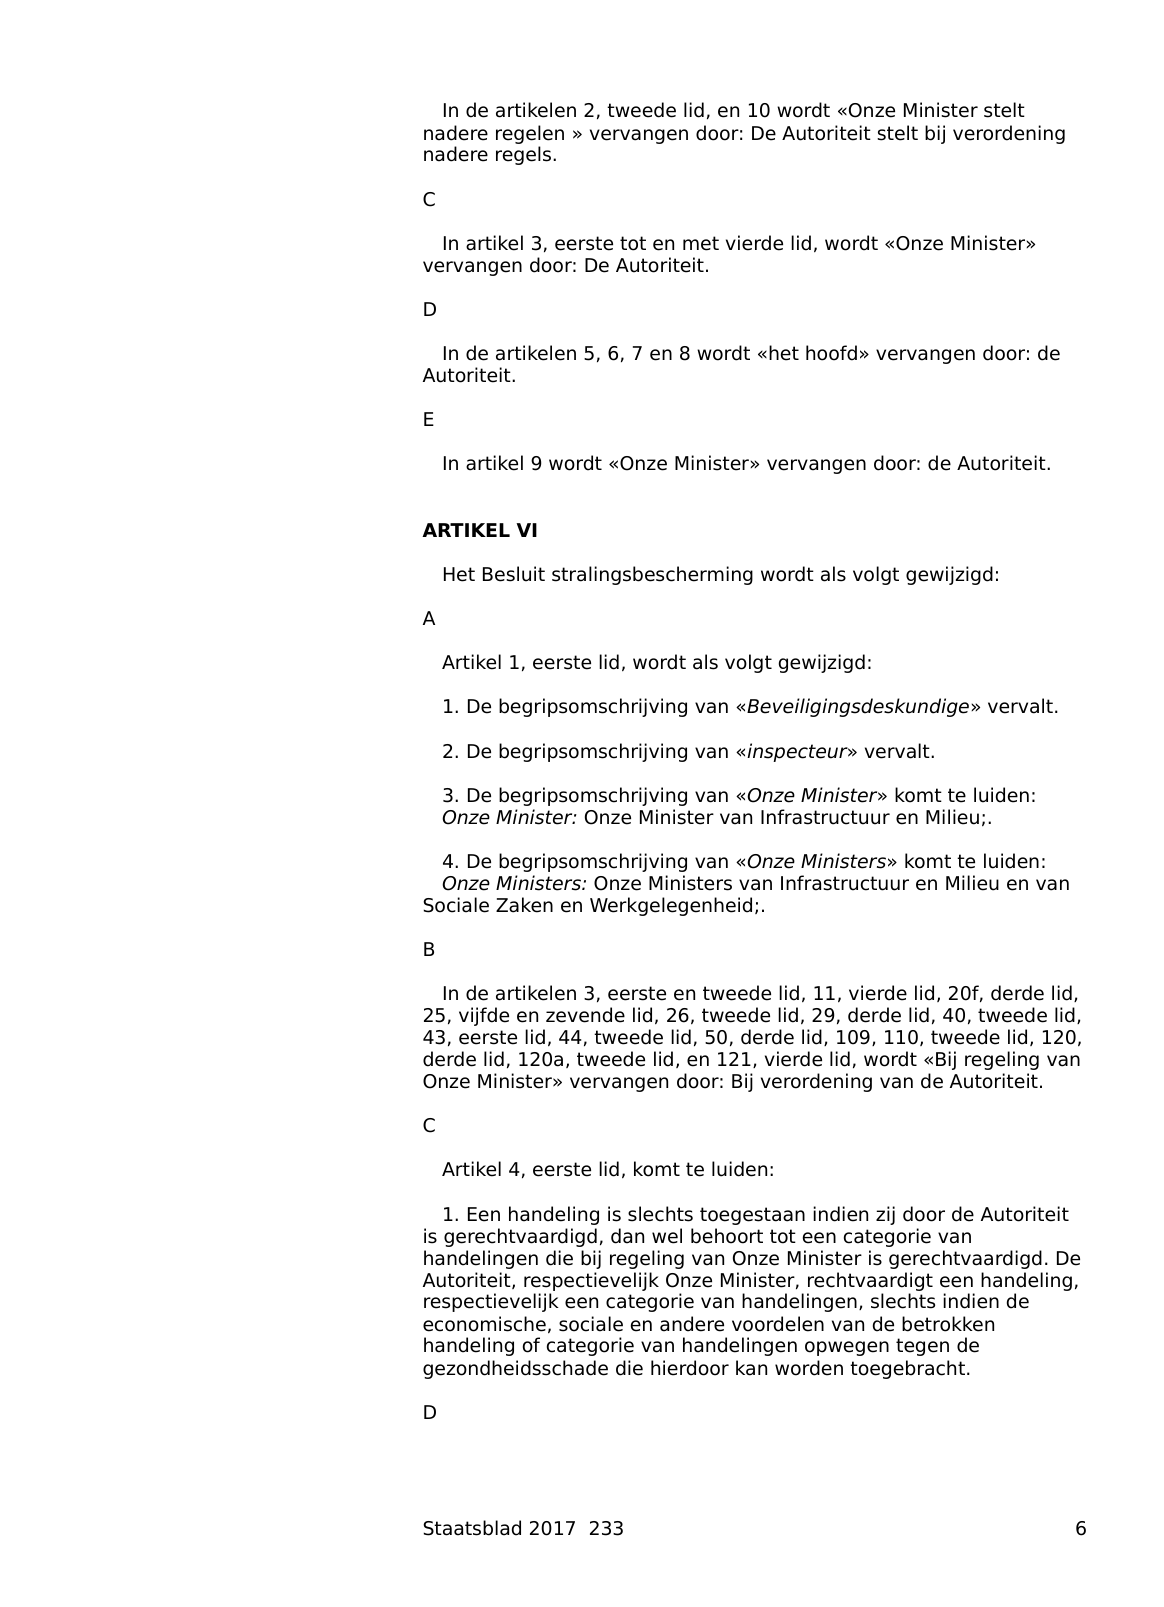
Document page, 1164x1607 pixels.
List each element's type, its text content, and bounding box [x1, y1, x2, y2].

text C [422, 188, 1087, 211]
text Onze Ministers: Onze Ministers van Infrastructuur en Milieu en van Sociale Zaken en Werkgelegenheid;. [422, 873, 1087, 917]
text Artikel 1, eerste lid, wordt als volgt gewijzigd: [422, 652, 1087, 674]
text B [422, 939, 1087, 961]
text E [422, 409, 1087, 431]
text Artikel 4, eerste lid, komt te luiden: [422, 1159, 1087, 1181]
text In de artikelen 5, 6, 7 en 8 wordt «het hoofd» vervangen door: de Autoriteit. [422, 343, 1087, 387]
text C [422, 1115, 1087, 1137]
text Onze Minister: Onze Minister van Infrastructuur en Milieu;. [422, 807, 1087, 829]
text A [422, 608, 1087, 630]
text In de artikelen 3, eerste en tweede lid, 11, vierde lid, 20f, derde lid, 25, vijfde en zevende lid, 26, tweede lid, 29, derde lid, 40, tweede lid, 43, eerste lid, 44, tweede lid, 50, derde lid, 109, 110, tweede lid, 120, derde lid, 120a, tweede lid, en 121, vierde lid, wordt «Bij regeling van Onze Minister» vervangen door: Bij verordening van de Autoriteit. [422, 983, 1087, 1093]
text Het Besluit stralingsbescherming wordt als volgt gewijzigd: [422, 564, 1087, 586]
text D [422, 299, 1087, 321]
text 2. De begripsomschrijving van «inspecteur» vervalt. [422, 741, 1087, 762]
text In artikel 9 wordt «Onze Minister» vervangen door: de Autoriteit. [422, 453, 1087, 475]
text 1. De begripsomschrijving van «Beveiligingsdeskundige» vervalt. [422, 696, 1087, 718]
text D [422, 1402, 1087, 1423]
text In artikel 3, eerste tot en met vierde lid, wordt «Onze Minister» vervangen door: De Autoriteit. [422, 233, 1087, 277]
text 4. De begripsomschrijving van «Onze Ministers» komt te luiden: [422, 851, 1087, 873]
text In de artikelen 2, tweede lid, en 10 wordt «Onze Minister stelt nadere regelen » vervangen door: De Autoriteit stelt bij verordening nadere regels. [422, 100, 1087, 166]
subtitle ARTIKEL VI [422, 520, 1087, 542]
text 3. De begripsomschrijving van «Onze Minister» komt te luiden: [422, 785, 1087, 807]
text 1. Een handeling is slechts toegestaan indien zij door de Autoriteit is gerechtvaardigd, dan wel behoort tot een categorie van handelingen die bij regeling van Onze Minister is gerechtvaardigd. De Autoriteit, respectievelijk Onze Minister, rechtvaardigt een handeling, respectievelijk een categorie van handelingen, slechts indien de economische, sociale en andere voordelen van de betrokken handeling of categorie van handelingen opwegen tegen de gezondheidsschade die hierdoor kan worden toegebracht. [422, 1203, 1087, 1379]
